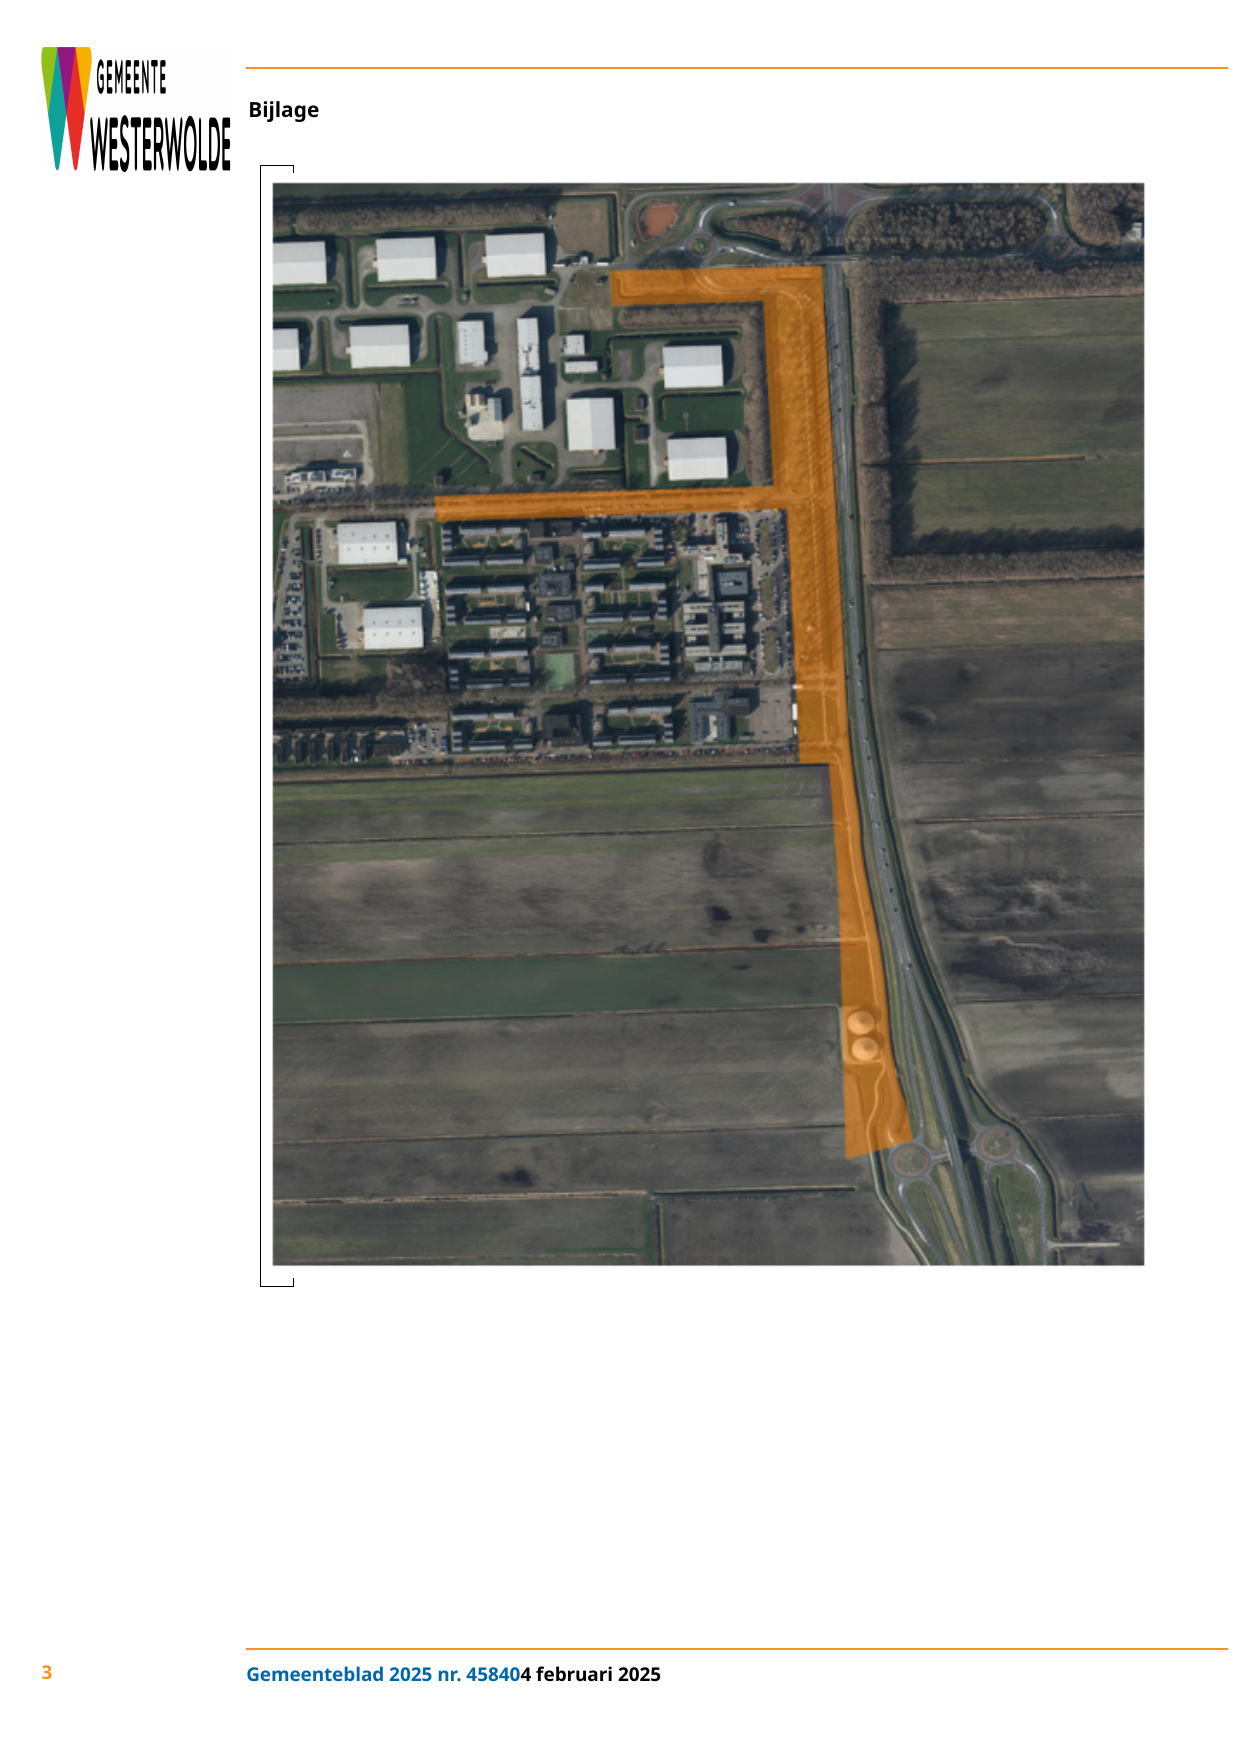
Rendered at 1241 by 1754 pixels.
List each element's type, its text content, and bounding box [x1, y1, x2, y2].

text Bijlage [248, 95, 1152, 123]
picture [41, 47, 231, 172]
picture [268, 173, 1155, 1278]
